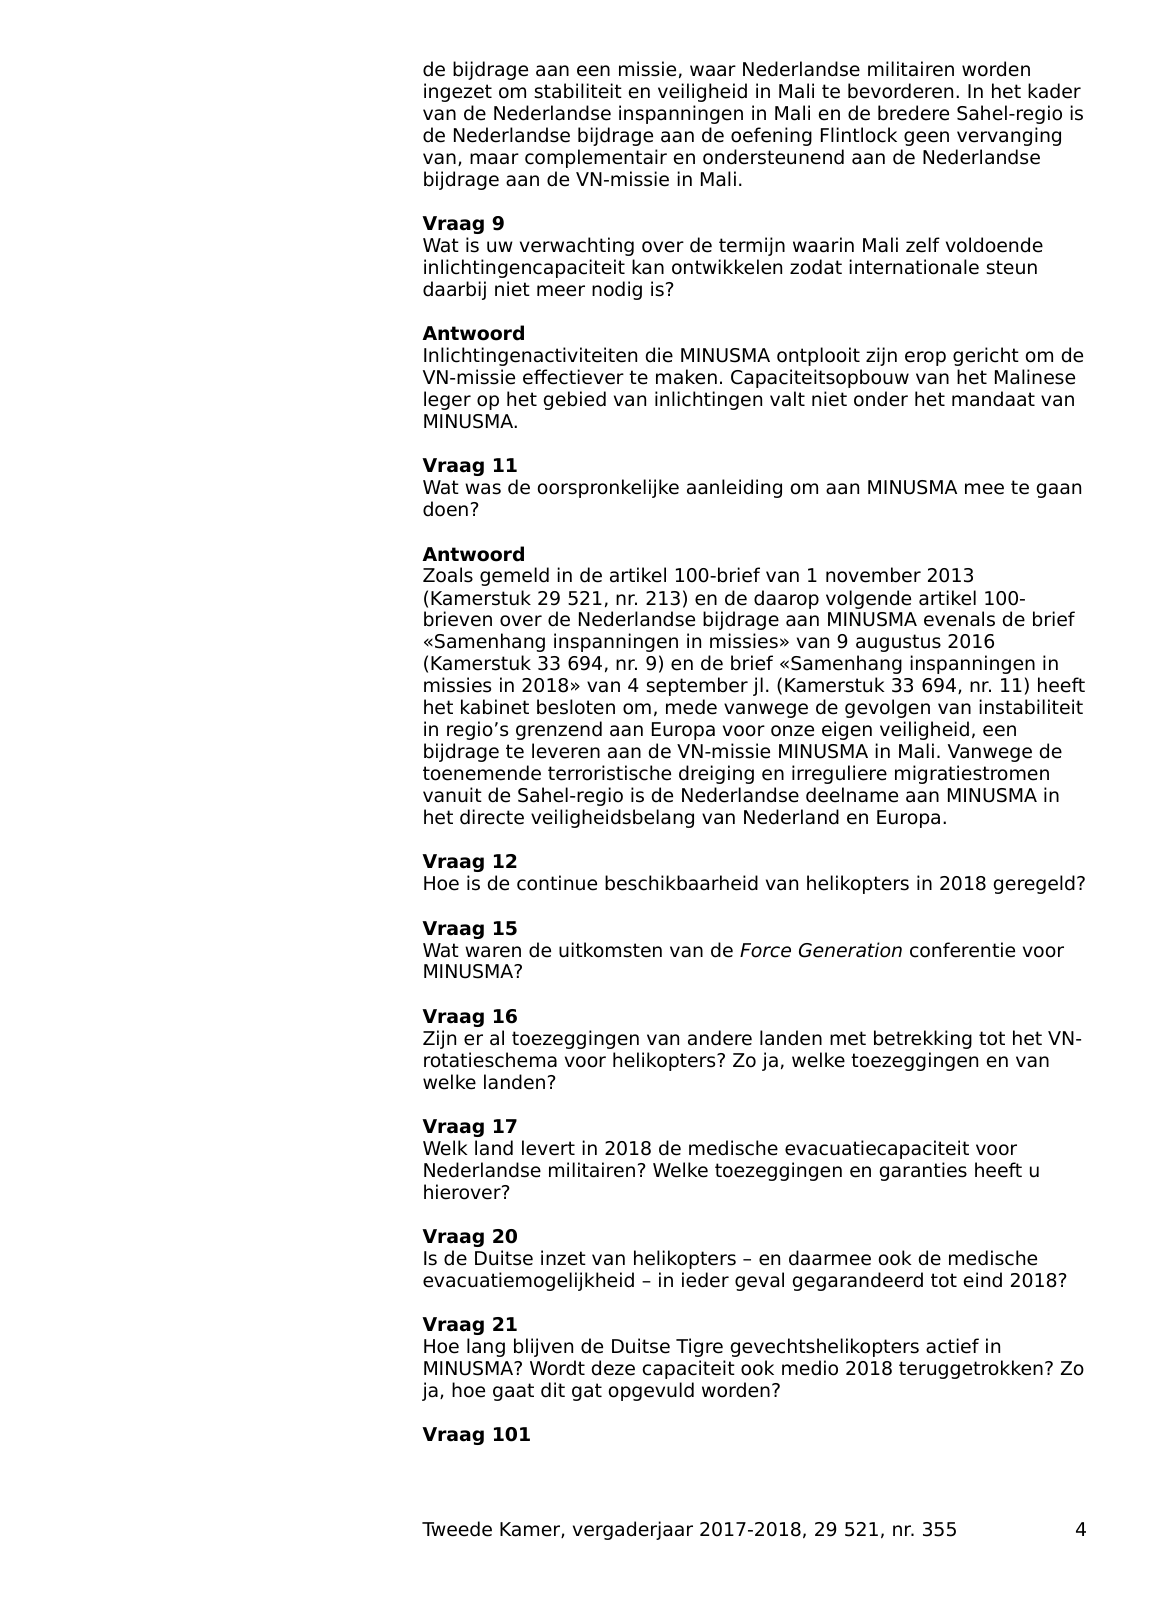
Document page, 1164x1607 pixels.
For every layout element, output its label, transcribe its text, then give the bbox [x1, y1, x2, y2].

text Vraag 12 [422, 851, 1087, 873]
text Antwoord [422, 323, 1087, 345]
text Wat waren de uitkomsten van de Force Generation conferentie voor MINUSMA? [422, 939, 1087, 983]
text Vraag 20 [422, 1226, 1087, 1248]
text Vraag 21 [422, 1314, 1087, 1336]
text Zijn er al toezeggingen van andere landen met betrekking tot het VN-rotatieschema voor helikopters? Zo ja, welke toezeggingen en van welke landen? [422, 1028, 1087, 1093]
text Welk land levert in 2018 de medische evacuatiecapaciteit voor Nederlandse militairen? Welke toezeggingen en garanties heeft u hierover? [422, 1138, 1087, 1204]
text Vraag 9 [422, 213, 1087, 235]
text Vraag 17 [422, 1116, 1087, 1138]
text Hoe lang blijven de Duitse Tigre gevechtshelikopters actief in MINUSMA? Wordt deze capaciteit ook medio 2018 teruggetrokken? Zo ja, hoe gaat dit gat opgevuld worden? [422, 1336, 1087, 1402]
text Vraag 11 [422, 455, 1087, 477]
text Vraag 16 [422, 1006, 1087, 1028]
text Wat is uw verwachting over de termijn waarin Mali zelf voldoende inlichtingencapaciteit kan ontwikkelen zodat internationale steun daarbij niet meer nodig is? [422, 235, 1087, 301]
text Zoals gemeld in de artikel 100-brief van 1 november 2013 (Kamerstuk 29 521, nr. 213) en de daarop volgende artikel 100-brieven over de Nederlandse bijdrage aan MINUSMA evenals de brief «Samenhang inspanningen in missies» van 9 augustus 2016 (Kamerstuk 33 694, nr. 9) en de brief «Samenhang inspanningen in missies in 2018» van 4 september jl. (Kamerstuk 33 694, nr. 11) heeft het kabinet besloten om, mede vanwege de gevolgen van instabiliteit in regio’s grenzend aan Europa voor onze eigen veiligheid, een bijdrage te leveren aan de VN-missie MINUSMA in Mali. Vanwege de toenemende terroristische dreiging en irreguliere migratiestromen vanuit de Sahel-regio is de Nederlandse deelname aan MINUSMA in het directe veiligheidsbelang van Nederland en Europa. [422, 565, 1087, 829]
text Vraag 101 [422, 1424, 1087, 1446]
text Hoe is de continue beschikbaarheid van helikopters in 2018 geregeld? [422, 873, 1087, 895]
text de bijdrage aan een missie, waar Nederlandse militairen worden ingezet om stabiliteit en veiligheid in Mali te bevorderen. In het kader van de Nederlandse inspanningen in Mali en de bredere Sahel-regio is de Nederlandse bijdrage aan de oefening Flintlock geen vervanging van, maar complementair en ondersteunend aan de Nederlandse bijdrage aan de VN-missie in Mali. [422, 59, 1087, 191]
text Antwoord [422, 543, 1087, 565]
text Is de Duitse inzet van helikopters – en daarmee ook de medische evacuatiemogelijkheid – in ieder geval gegarandeerd tot eind 2018? [422, 1248, 1087, 1292]
text Vraag 15 [422, 917, 1087, 939]
text Inlichtingenactiviteiten die MINUSMA ontplooit zijn erop gericht om de VN-missie effectiever te maken. Capaciteitsopbouw van het Malinese leger op het gebied van inlichtingen valt niet onder het mandaat van MINUSMA. [422, 345, 1087, 433]
text Wat was de oorspronkelijke aanleiding om aan MINUSMA mee te gaan doen? [422, 477, 1087, 521]
